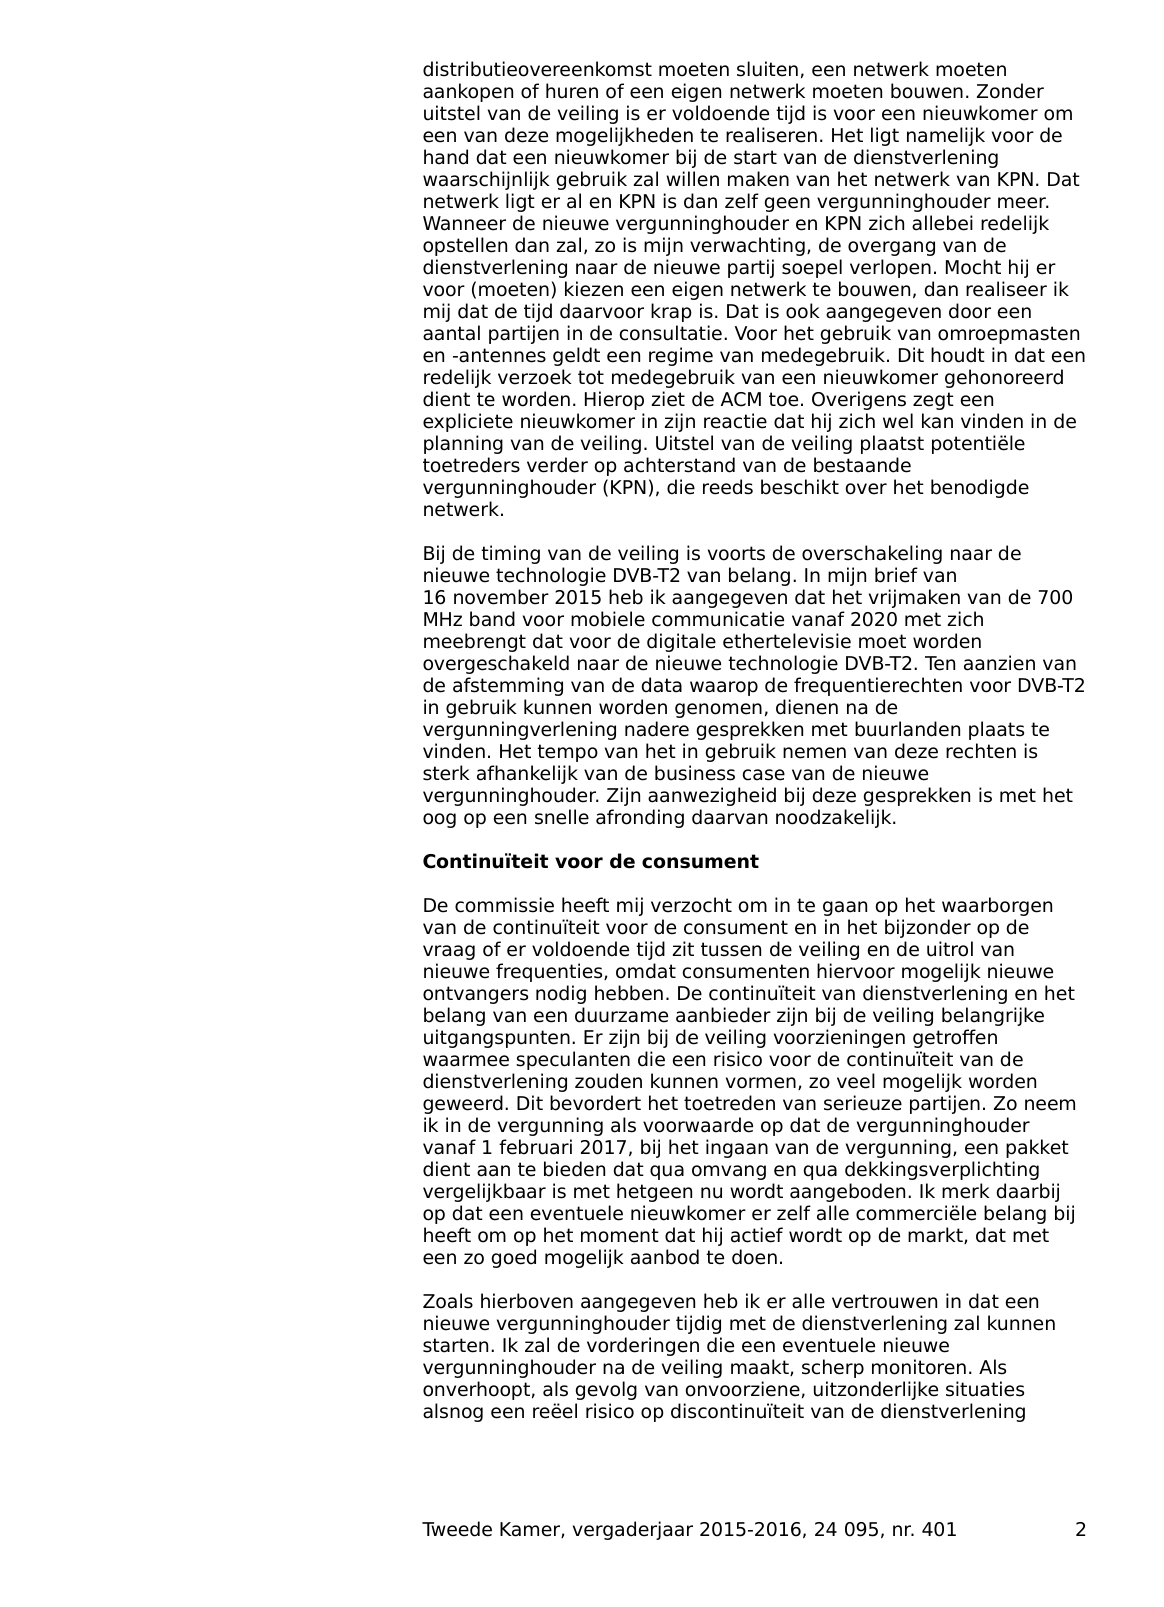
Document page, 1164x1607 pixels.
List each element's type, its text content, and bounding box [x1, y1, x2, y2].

text De commissie heeft mij verzocht om in te gaan op het waarborgen van de continuïteit voor de consument en in het bijzonder op de vraag of er voldoende tijd zit tussen de veiling en de uitrol van nieuwe frequenties, omdat consumenten hiervoor mogelijk nieuwe ontvangers nodig hebben. De continuïteit van dienstverlening en het belang van een duurzame aanbieder zijn bij de veiling belangrijke uitgangspunten. Er zijn bij de veiling voorzieningen getroffen waarmee speculanten die een risico voor de continuïteit van de dienstverlening zouden kunnen vormen, zo veel mogelijk worden geweerd. Dit bevordert het toetreden van serieuze partijen. Zo neem ik in de vergunning als voorwaarde op dat de vergunninghouder vanaf 1 februari 2017, bij het ingaan van de vergunning, een pakket dient aan te bieden dat qua omvang en qua dekkingsverplichting vergelijkbaar is met hetgeen nu wordt aangeboden. Ik merk daarbij op dat een eventuele nieuwkomer er zelf alle commerciële belang bij heeft om op het moment dat hij actief wordt op de markt, dat met een zo goed mogelijk aanbod te doen. [422, 895, 1087, 1268]
text distributieovereenkomst moeten sluiten, een netwerk moeten aankopen of huren of een eigen netwerk moeten bouwen. Zonder uitstel van de veiling is er voldoende tijd is voor een nieuwkomer om een van deze mogelijkheden te realiseren. Het ligt namelijk voor de hand dat een nieuwkomer bij de start van de dienstverlening waarschijnlijk gebruik zal willen maken van het netwerk van KPN. Dat netwerk ligt er al en KPN is dan zelf geen vergunninghouder meer. Wanneer de nieuwe vergunninghouder en KPN zich allebei redelijk opstellen dan zal, zo is mijn verwachting, de overgang van de dienstverlening naar de nieuwe partij soepel verlopen. Mocht hij er voor (moeten) kiezen een eigen netwerk te bouwen, dan realiseer ik mij dat de tijd daarvoor krap is. Dat is ook aangegeven door een aantal partijen in de consultatie. Voor het gebruik van omroepmasten en -antennes geldt een regime van medegebruik. Dit houdt in dat een redelijk verzoek tot medegebruik van een nieuwkomer gehonoreerd dient te worden. Hierop ziet de ACM toe. Overigens zegt een expliciete nieuwkomer in zijn reactie dat hij zich wel kan vinden in de planning van de veiling. Uitstel van de veiling plaatst potentiële toetreders verder op achterstand van de bestaande vergunninghouder (KPN), die reeds beschikt over het benodigde netwerk. [422, 59, 1087, 521]
text Zoals hierboven aangegeven heb ik er alle vertrouwen in dat een nieuwe vergunninghouder tijdig met de dienstverlening zal kunnen starten. Ik zal de vorderingen die een eventuele nieuwe vergunninghouder na de veiling maakt, scherp monitoren. Als onverhoopt, als gevolg van onvoorziene, uitzonderlijke situaties alsnog een reëel risico op discontinuïteit van de dienstverlening [422, 1291, 1087, 1423]
subtitle Continuïteit voor de consument [422, 851, 1087, 873]
text Bij de timing van de veiling is voorts de overschakeling naar de nieuwe technologie DVB-T2 van belang. In mijn brief van 16 november 2015 heb ik aangegeven dat het vrijmaken van de 700 MHz band voor mobiele communicatie vanaf 2020 met zich meebrengt dat voor de digitale ethertelevisie moet worden overgeschakeld naar de nieuwe technologie DVB-T2. Ten aanzien van de afstemming van de data waarop de frequentierechten voor DVB-T2 in gebruik kunnen worden genomen, dienen na de vergunningverlening nadere gesprekken met buurlanden plaats te vinden. Het tempo van het in gebruik nemen van deze rechten is sterk afhankelijk van de business case van de nieuwe vergunninghouder. Zijn aanwezigheid bij deze gesprekken is met het oog op een snelle afronding daarvan noodzakelijk. [422, 543, 1087, 828]
